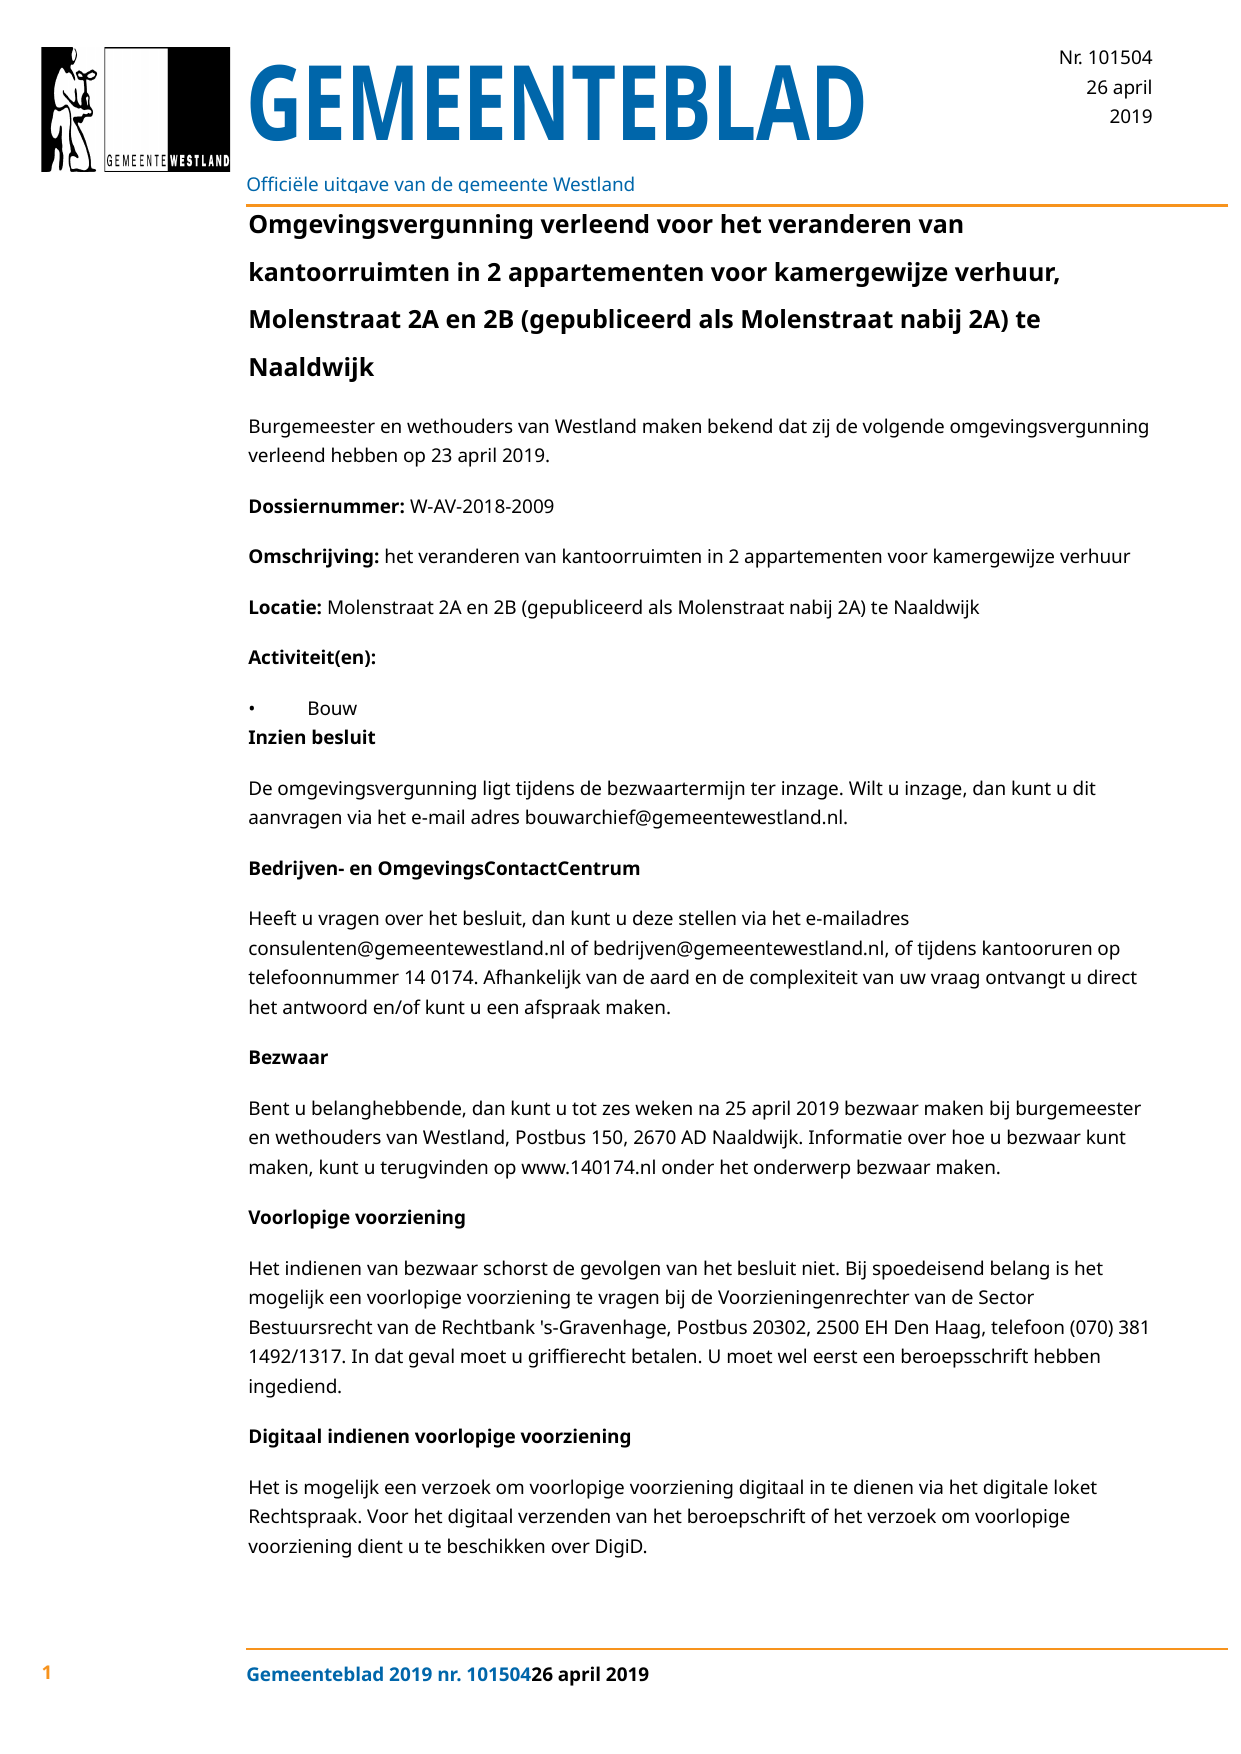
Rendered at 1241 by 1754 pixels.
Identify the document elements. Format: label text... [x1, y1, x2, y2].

text Bent u belanghebbende, dan kunt u tot zes weken na 25 april 2019 bezwaar maken bij burgemeester en wethouders van Westland, Postbus 150, 2670 AD Naaldwijk. Informatie over hoe u bezwaar kunt maken, kunt u terugvinden op www.140174.nl onder het onderwerp bezwaar maken. [248, 1095, 1152, 1180]
text Omgevingsvergunning verleend voor het veranderen van kantoorruimten in 2 appartementen voor kamergewijze verhuur, Molenstraat 2A en 2B (gepubliceerd als Molenstraat nabij 2A) te Naaldwijk [248, 207, 1152, 384]
text Het is mogelijk een verzoek om voorlopige voorziening digitaal in te dienen via het digitale loket Rechtspraak. Voor het digitaal verzenden van het beroepschrift of het verzoek om voorlopige voorziening dient u te beschikken over DigiD. [248, 1474, 1152, 1559]
text Dossiernummer: W-AV-2018-2009 [248, 493, 1152, 519]
text Bedrijven- en OmgevingsContactCentrum [248, 855, 1152, 881]
text De omgevingsvergunning ligt tijdens de bezwaartermijn ter inzage. Wilt u inzage, dan kunt u dit aanvragen via het e-mail adres bouwarchief@gemeentewestland.nl. [248, 775, 1152, 830]
text Locatie: Molenstraat 2A en 2B (gepubliceerd als Molenstraat nabij 2A) te Naaldwijk [248, 594, 1152, 620]
text Bezwaar [248, 1044, 1152, 1070]
list Bouw [248, 695, 1152, 721]
text Activiteit(en): [248, 644, 1152, 670]
text Het indienen van bezwaar schorst de gevolgen van het besluit niet. Bij spoedeisend belang is het mogelijk een voorlopige voorziening te vragen bij de Voorzieningenrechter van de Sector Bestuursrecht van de Rechtbank 's-Gravenhage, Postbus 20302, 2500 EH Den Haag, telefoon (070) 381 1492/1317. In dat geval moet u griffierecht betalen. U moet wel eerst een beroepsschrift hebben ingediend. [248, 1255, 1152, 1399]
text Voorlopige voorziening [248, 1204, 1152, 1230]
text Omschrijving: het veranderen van kantoorruimten in 2 appartementen voor kamergewijze verhuur [248, 543, 1152, 569]
text Inzien besluit [248, 724, 1152, 750]
text Heeft u vragen over het besluit, dan kunt u deze stellen via het e-mailadres consulenten@gemeentewestland.nl of bedrijven@gemeentewestland.nl, of tijdens kantooruren op telefoonnummer 14 0174. Afhankelijk van de aard en de complexiteit van uw vraag ontvangt u direct het antwoord en/of kunt u een afspraak maken. [248, 905, 1152, 1020]
picture [41, 47, 231, 172]
text Burgemeester en wethouders van Westland maken bekend dat zij de volgende omgevingsvergunning verleend hebben op 23 april 2019. [248, 413, 1152, 468]
text Digitaal indienen voorlopige voorziening [248, 1423, 1152, 1449]
